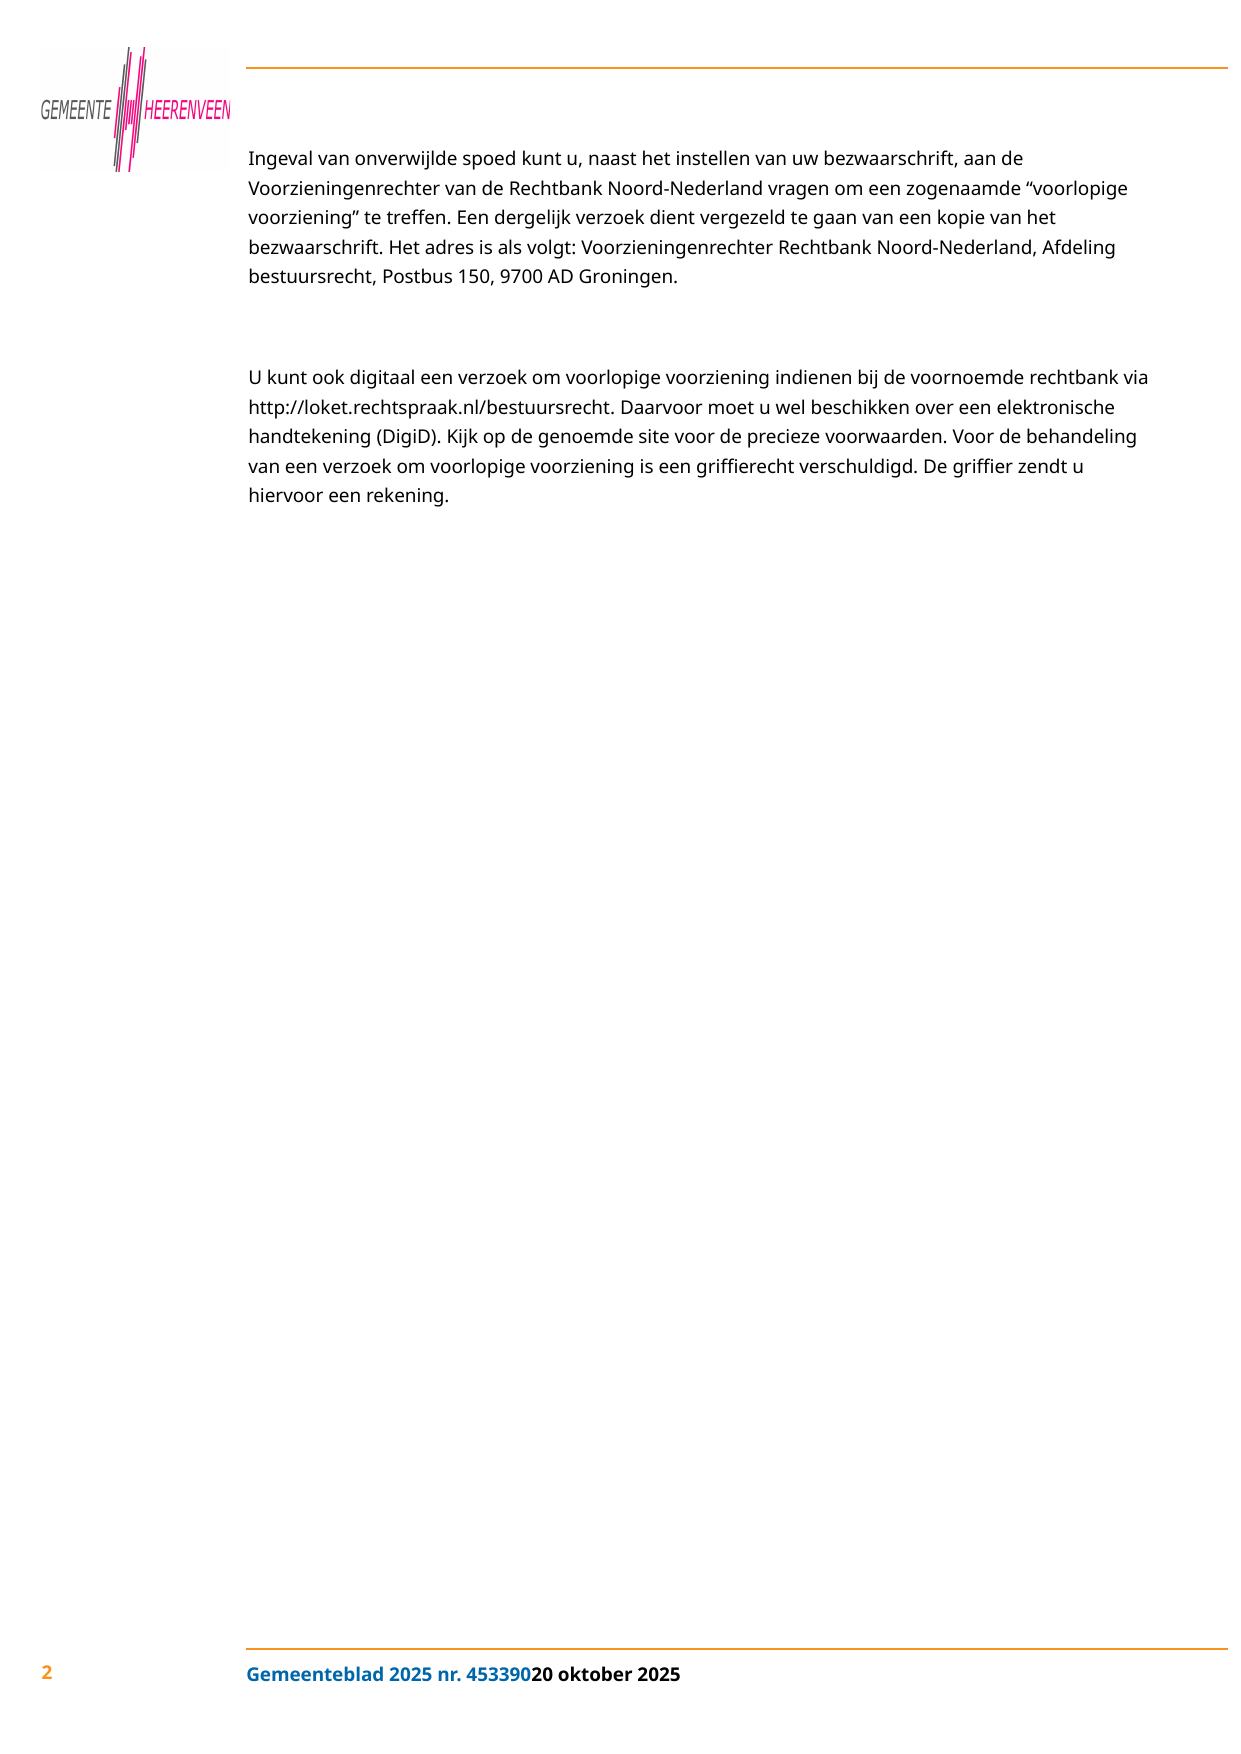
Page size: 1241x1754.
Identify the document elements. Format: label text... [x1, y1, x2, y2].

text Ingeval van onverwijlde spoed kunt u, naast het instellen van uw bezwaarschrift, aan de Voorzieningenrechter van de Rechtbank Noord-Nederland vragen om een zogenaamde “voorlopige voorziening” te treffen. Een dergelijk verzoek dient vergezeld te gaan van een kopie van het bezwaarschrift. Het adres is als volgt: Voorzieningenrechter Rechtbank Noord-Nederland, Afdeling bestuursrecht, Postbus 150, 9700 AD Groningen. [248, 145, 1152, 289]
text U kunt ook digitaal een verzoek om voorlopige voorziening indienen bij de voornoemde rechtbank via http://loket.rechtspraak.nl/bestuursrecht. Daarvoor moet u wel beschikken over een elektronische handtekening (DigiD). Kijk op de genoemde site voor de precieze voorwaarden. Voor de behandeling van een verzoek om voorlopige voorziening is een griffierecht verschuldigd. De griffier zendt u hiervoor een rekening. [248, 364, 1152, 508]
picture [41, 47, 231, 172]
